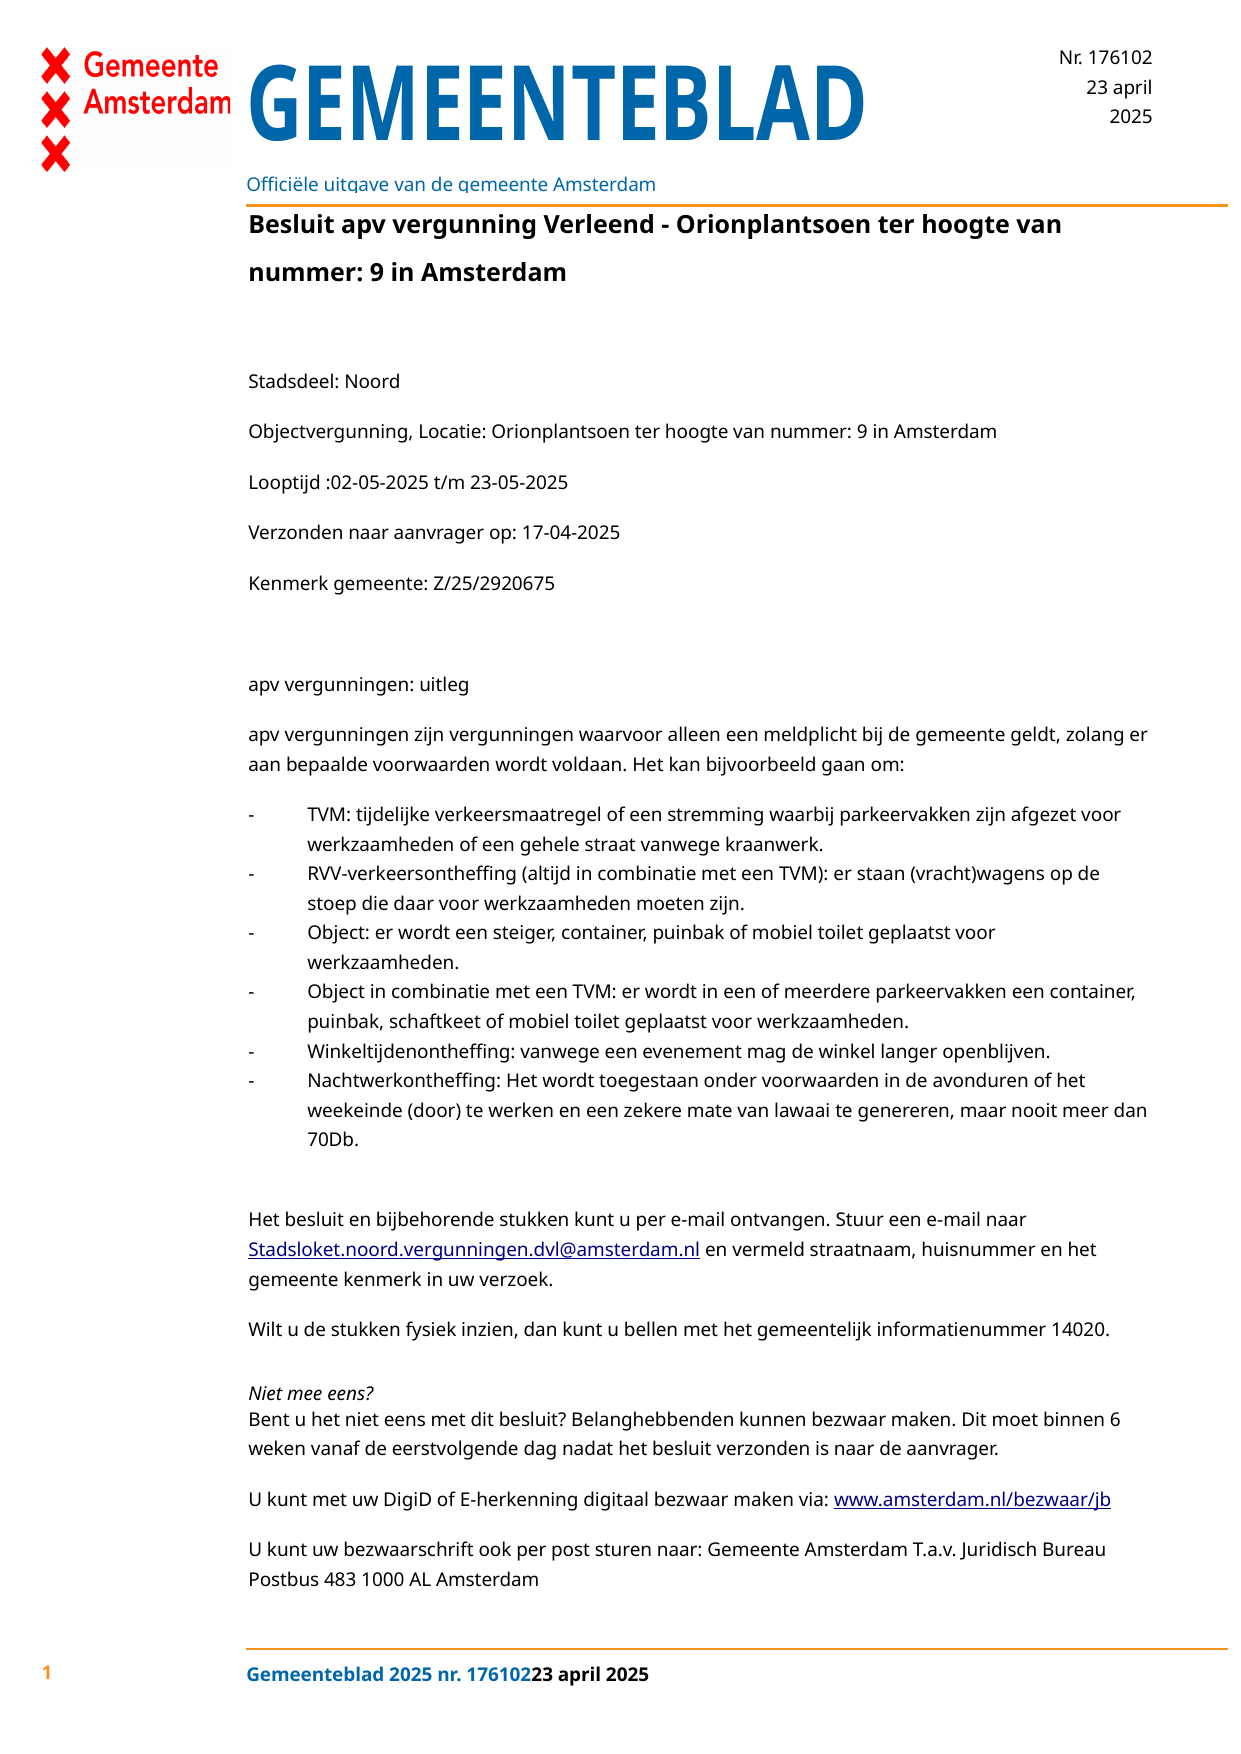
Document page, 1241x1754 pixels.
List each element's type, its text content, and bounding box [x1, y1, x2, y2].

list Object in combinatie met een TVM: er wordt in een of meerdere parkeervakken een container, puinbak, schaftkeet of mobiel toilet geplaatst voor werkzaamheden. [248, 979, 1152, 1034]
text Wilt u de stukken fysiek inzien, dan kunt u bellen met het gemeentelijk informatienummer 14020. [248, 1316, 1152, 1342]
text apv vergunningen zijn vergunningen waarvoor alleen een meldplicht bij de gemeente geldt, zolang er aan bepaalde voorwaarden wordt voldaan. Het kan bijvoorbeeld gaan om: [248, 721, 1152, 777]
list Nachtwerkontheffing: Het wordt toegestaan onder voorwaarden in de avonduren of het weekeinde (door) te werken en een zekere mate van lawaai te genereren, maar nooit meer dan 70Db. [248, 1067, 1152, 1152]
text Verzonden naar aanvrager op: 17-04-2025 [248, 519, 1152, 545]
text Objectvergunning, Locatie: Orionplantsoen ter hoogte van nummer: 9 in Amsterdam [248, 419, 1152, 444]
text Niet mee eens? [248, 1380, 1152, 1406]
text Stadsdeel: Noord [248, 368, 1152, 394]
text Bent u het niet eens met dit besluit? Belanghebbenden kunnen bezwaar maken. Dit moet binnen 6 weken vanaf de eerstvolgende dag nadat het besluit verzonden is naar de aanvrager. [248, 1406, 1152, 1461]
list TVM: tijdelijke verkeersmaatregel of een stremming waarbij parkeervakken zijn afgezet voor werkzaamheden of een gehele straat vanwege kraanwerk. [248, 801, 1152, 857]
text Het besluit en bijbehorende stukken kunt u per e-mail ontvangen. Stuur een e-mail naar Stadsloket.noord.vergunningen.dvl@amsterdam.nl en vermeld straatnaam, huisnummer en het gemeente kenmerk in uw verzoek. [248, 1207, 1152, 1292]
text Looptijd :02-05-2025 t/m 23-05-2025 [248, 469, 1152, 495]
text apv vergunningen: uitleg [248, 671, 1152, 697]
text U kunt uw bezwaarschrift ook per post sturen naar: Gemeente Amsterdam T.a.v. Juridisch Bureau Postbus 483 1000 AL Amsterdam [248, 1536, 1152, 1592]
picture [41, 47, 231, 172]
list Object: er wordt een steiger, container, puinbak of mobiel toilet geplaatst voor werkzaamheden. [248, 919, 1152, 975]
list Winkeltijdenontheffing: vanwege een evenement mag de winkel langer openblijven. [248, 1038, 1152, 1064]
text U kunt met uw DigiD of E-herkenning digitaal bezwaar maken via: www.amsterdam.nl/bezwaar/jb [248, 1486, 1152, 1512]
list RVV-verkeersontheffing (altijd in combinatie met een TVM): er staan (vracht)wagens op de stoep die daar voor werkzaamheden moeten zijn. [248, 860, 1152, 916]
text Kenmerk gemeente: Z/25/2920675 [248, 570, 1152, 596]
text Besluit apv vergunning Verleend - Orionplantsoen ter hoogte van nummer: 9 in Amsterdam [248, 207, 1152, 288]
